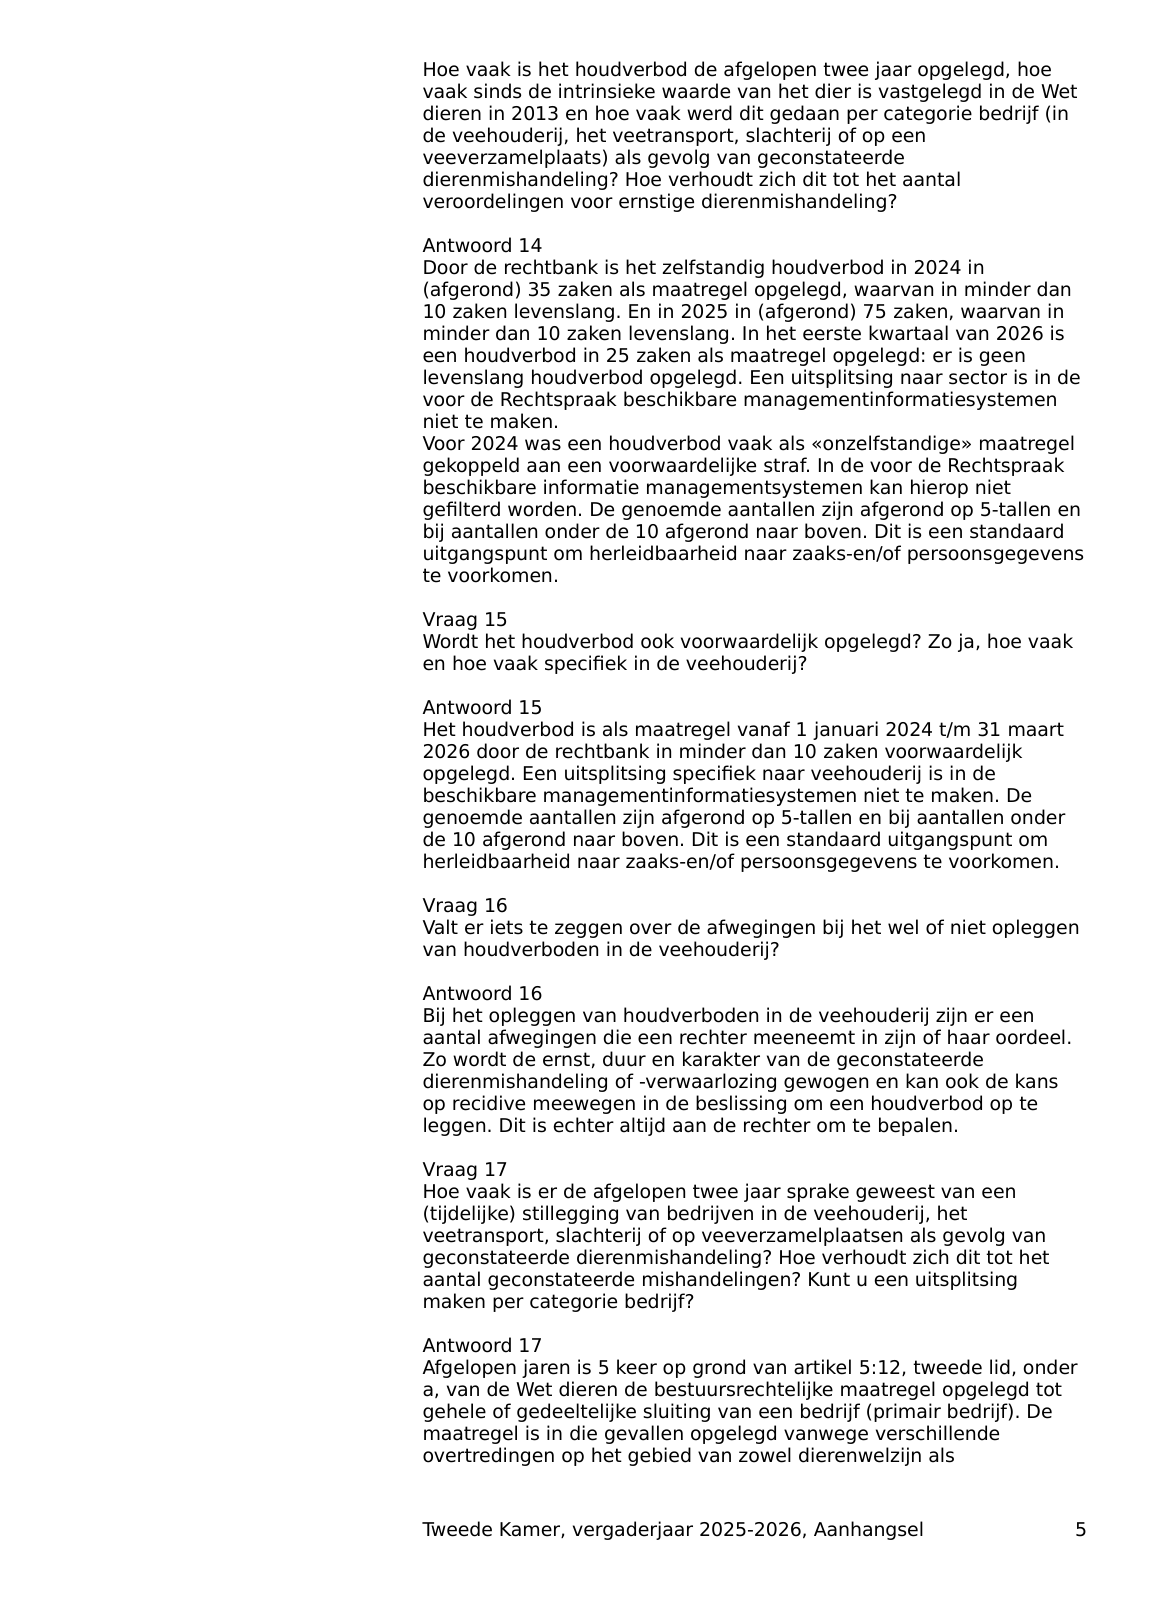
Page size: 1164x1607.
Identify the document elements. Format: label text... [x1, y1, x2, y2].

text Valt er iets te zeggen over de afwegingen bij het wel of niet opleggen van houdverboden in de veehouderij? [422, 917, 1087, 961]
text Vraag 16 [422, 895, 1087, 917]
text Hoe vaak is het houdverbod de afgelopen twee jaar opgelegd, hoe vaak sinds de intrinsieke waarde van het dier is vastgelegd in de Wet dieren in 2013 en hoe vaak werd dit gedaan per categorie bedrijf (in de veehouderij, het veetransport, slachterij of op een veeverzamelplaats) als gevolg van geconstateerde dierenmishandeling? Hoe verhoudt zich dit tot het aantal veroordelingen voor ernstige dierenmishandeling? [422, 59, 1087, 213]
text Voor 2024 was een houdverbod vaak als «onzelfstandige» maatregel gekoppeld aan een voorwaardelijke straf. In de voor de Rechtspraak beschikbare informatie managementsystemen kan hierop niet gefilterd worden. De genoemde aantallen zijn afgerond op 5-tallen en bij aantallen onder de 10 afgerond naar boven. Dit is een standaard uitgangspunt om herleidbaarheid naar zaaks-en/of persoonsgegevens te voorkomen. [422, 433, 1087, 587]
text Door de rechtbank is het zelfstandig houdverbod in 2024 in (afgerond) 35 zaken als maatregel opgelegd, waarvan in minder dan 10 zaken levenslang. En in 2025 in (afgerond) 75 zaken, waarvan in minder dan 10 zaken levenslang. In het eerste kwartaal van 2026 is een houdverbod in 25 zaken als maatregel opgelegd: er is geen levenslang houdverbod opgelegd. Een uitsplitsing naar sector is in de voor de Rechtspraak beschikbare managementinformatiesystemen niet te maken. [422, 257, 1087, 433]
text Antwoord 14 [422, 235, 1087, 257]
text Antwoord 16 [422, 983, 1087, 1005]
text Bij het opleggen van houdverboden in de veehouderij zijn er een aantal afwegingen die een rechter meeneemt in zijn of haar oordeel. Zo wordt de ernst, duur en karakter van de geconstateerde dierenmishandeling of -verwaarlozing gewogen en kan ook de kans op recidive meewegen in de beslissing om een houdverbod op te leggen. Dit is echter altijd aan de rechter om te bepalen. [422, 1005, 1087, 1137]
text Vraag 17 [422, 1159, 1087, 1181]
text Antwoord 17 [422, 1335, 1087, 1357]
text Afgelopen jaren is 5 keer op grond van artikel 5:12, tweede lid, onder a, van de Wet dieren de bestuursrechtelijke maatregel opgelegd tot gehele of gedeeltelijke sluiting van een bedrijf (primair bedrijf). De maatregel is in die gevallen opgelegd vanwege verschillende overtredingen op het gebied van zowel dierenwelzijn als [422, 1357, 1087, 1467]
text Hoe vaak is er de afgelopen twee jaar sprake geweest van een (tijdelijke) stillegging van bedrijven in de veehouderij, het veetransport, slachterij of op veeverzamelplaatsen als gevolg van geconstateerde dierenmishandeling? Hoe verhoudt zich dit tot het aantal geconstateerde mishandelingen? Kunt u een uitsplitsing maken per categorie bedrijf? [422, 1181, 1087, 1313]
text Antwoord 15 [422, 697, 1087, 719]
text Vraag 15 [422, 609, 1087, 631]
text Wordt het houdverbod ook voorwaardelijk opgelegd? Zo ja, hoe vaak en hoe vaak specifiek in de veehouderij? [422, 631, 1087, 675]
text Het houdverbod is als maatregel vanaf 1 januari 2024 t/m 31 maart 2026 door de rechtbank in minder dan 10 zaken voorwaardelijk opgelegd. Een uitsplitsing specifiek naar veehouderij is in de beschikbare managementinformatiesystemen niet te maken. De genoemde aantallen zijn afgerond op 5-tallen en bij aantallen onder de 10 afgerond naar boven. Dit is een standaard uitgangspunt om herleidbaarheid naar zaaks-en/of persoonsgegevens te voorkomen. [422, 719, 1087, 873]
